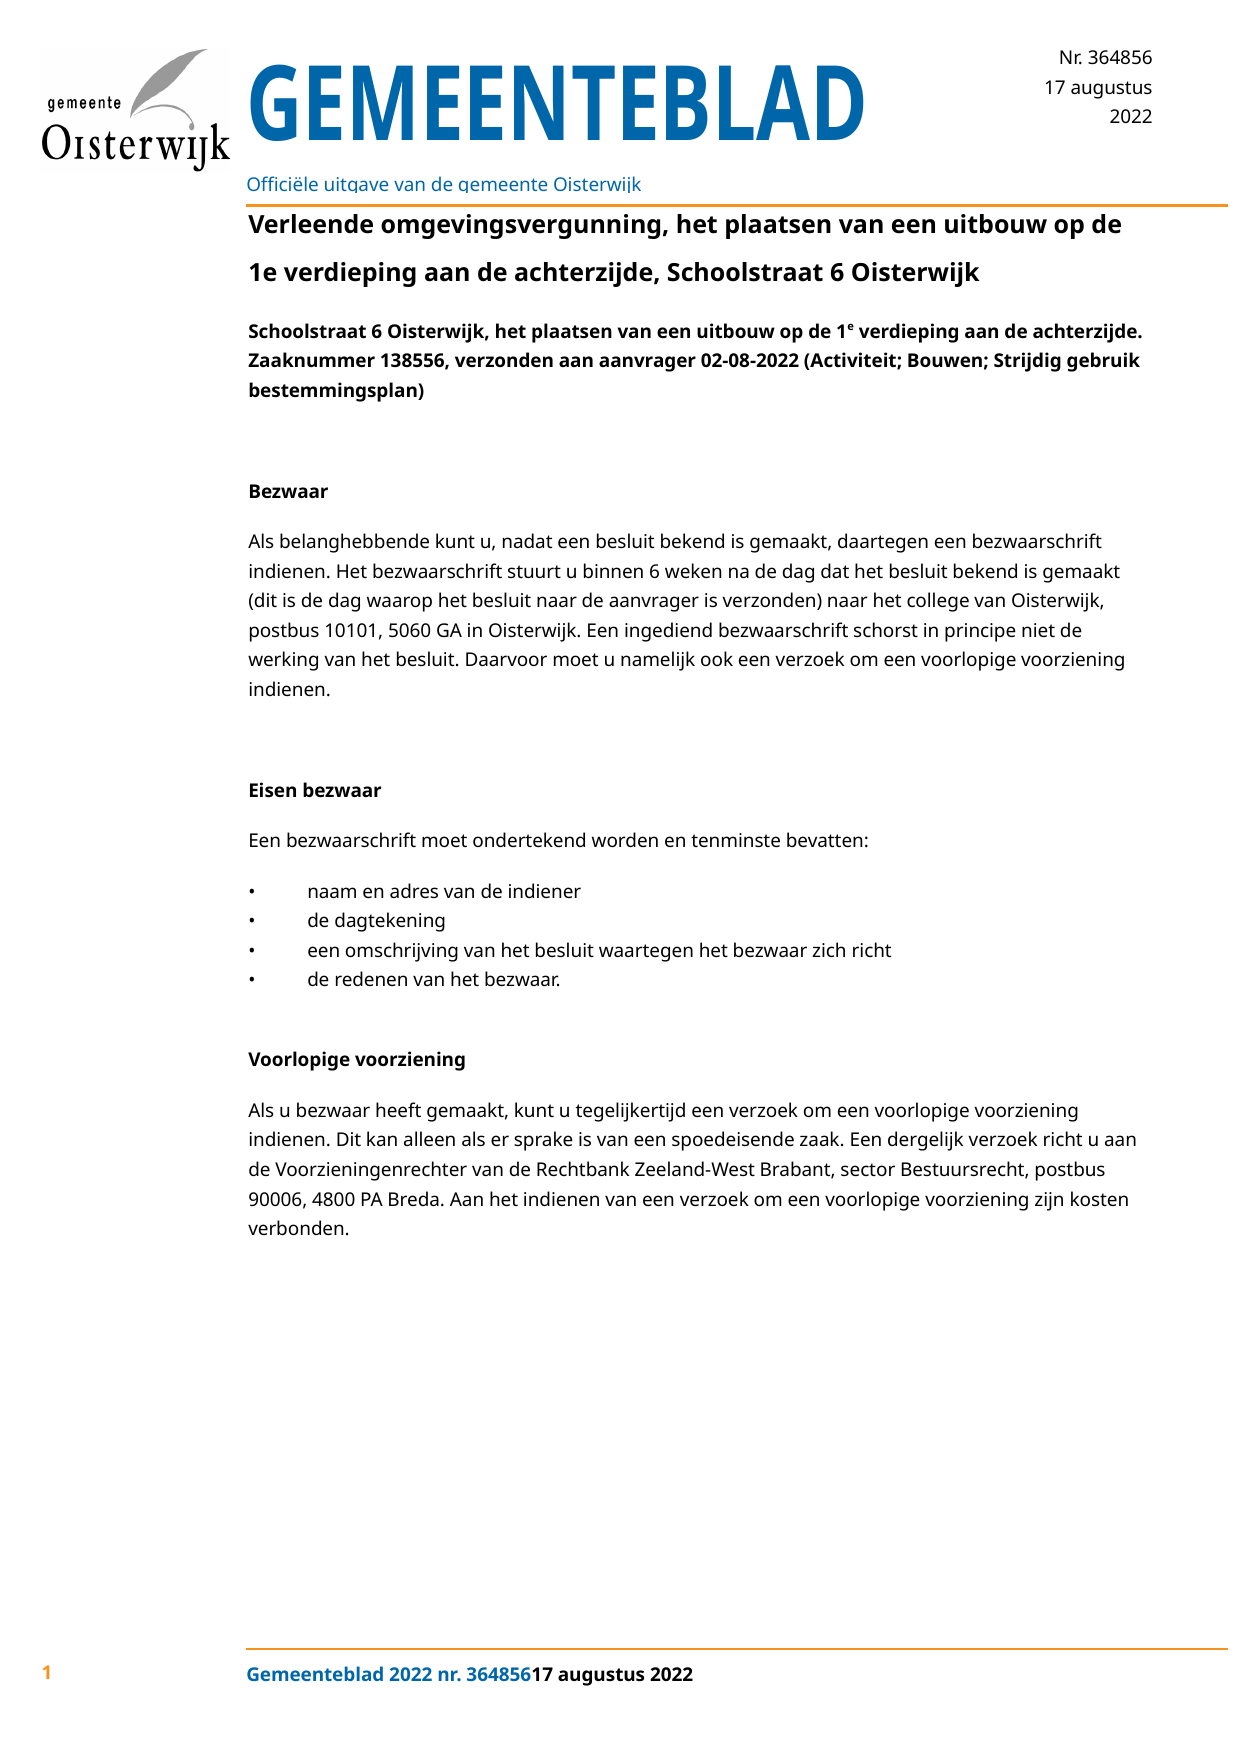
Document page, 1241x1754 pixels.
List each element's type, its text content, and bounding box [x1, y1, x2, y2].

text Eisen bezwaar [248, 777, 1152, 803]
list de redenen van het bezwaar. [248, 967, 1152, 992]
text Een bezwaarschrift moet ondertekend worden en tenminste bevatten: [248, 827, 1152, 853]
text Schoolstraat 6 Oisterwijk, het plaatsen van een uitbouw op de 1e verdieping aan de achterzijde. Zaaknummer 138556, verzonden aan aanvrager 02-08-2022 (Activiteit; Bouwen; Strijdig gebruik bestemmingsplan) [248, 318, 1152, 403]
picture [41, 47, 231, 172]
list een omschrijving van het besluit waartegen het bezwaar zich richt [248, 937, 1152, 963]
list de dagtekening [248, 907, 1152, 933]
list naam en adres van de indiener [248, 878, 1152, 904]
text Als belanghebbende kunt u, nadat een besluit bekend is gemaakt, daartegen een bezwaarschrift indienen. Het bezwaarschrift stuurt u binnen 6 weken na de dag dat het besluit bekend is gemaakt (dit is de dag waarop het besluit naar de aanvrager is verzonden) naar het college van Oisterwijk, postbus 10101, 5060 GA in Oisterwijk. Een ingediend bezwaarschrift schorst in principe niet de werking van het besluit. Daarvoor moet u namelijk ook een verzoek om een voorlopige voorziening indienen. [248, 528, 1152, 702]
text Bezwaar [248, 478, 1152, 504]
text Verleende omgevingsvergunning, het plaatsen van een uitbouw op de 1e verdieping aan de achterzijde, Schoolstraat 6 Oisterwijk [248, 207, 1152, 288]
text Voorlopige voorziening [248, 1047, 1152, 1072]
text Als u bezwaar heeft gemaakt, kunt u tegelijkertijd een verzoek om een voorlopige voorziening indienen. Dit kan alleen als er sprake is van een spoedeisende zaak. Een dergelijk verzoek richt u aan de Voorzieningenrechter van de Rechtbank Zeeland-West Brabant, sector Bestuursrecht, postbus 90006, 4800 PA Breda. Aan het indienen van een verzoek om een voorlopige voorziening zijn kosten verbonden. [248, 1097, 1152, 1241]
